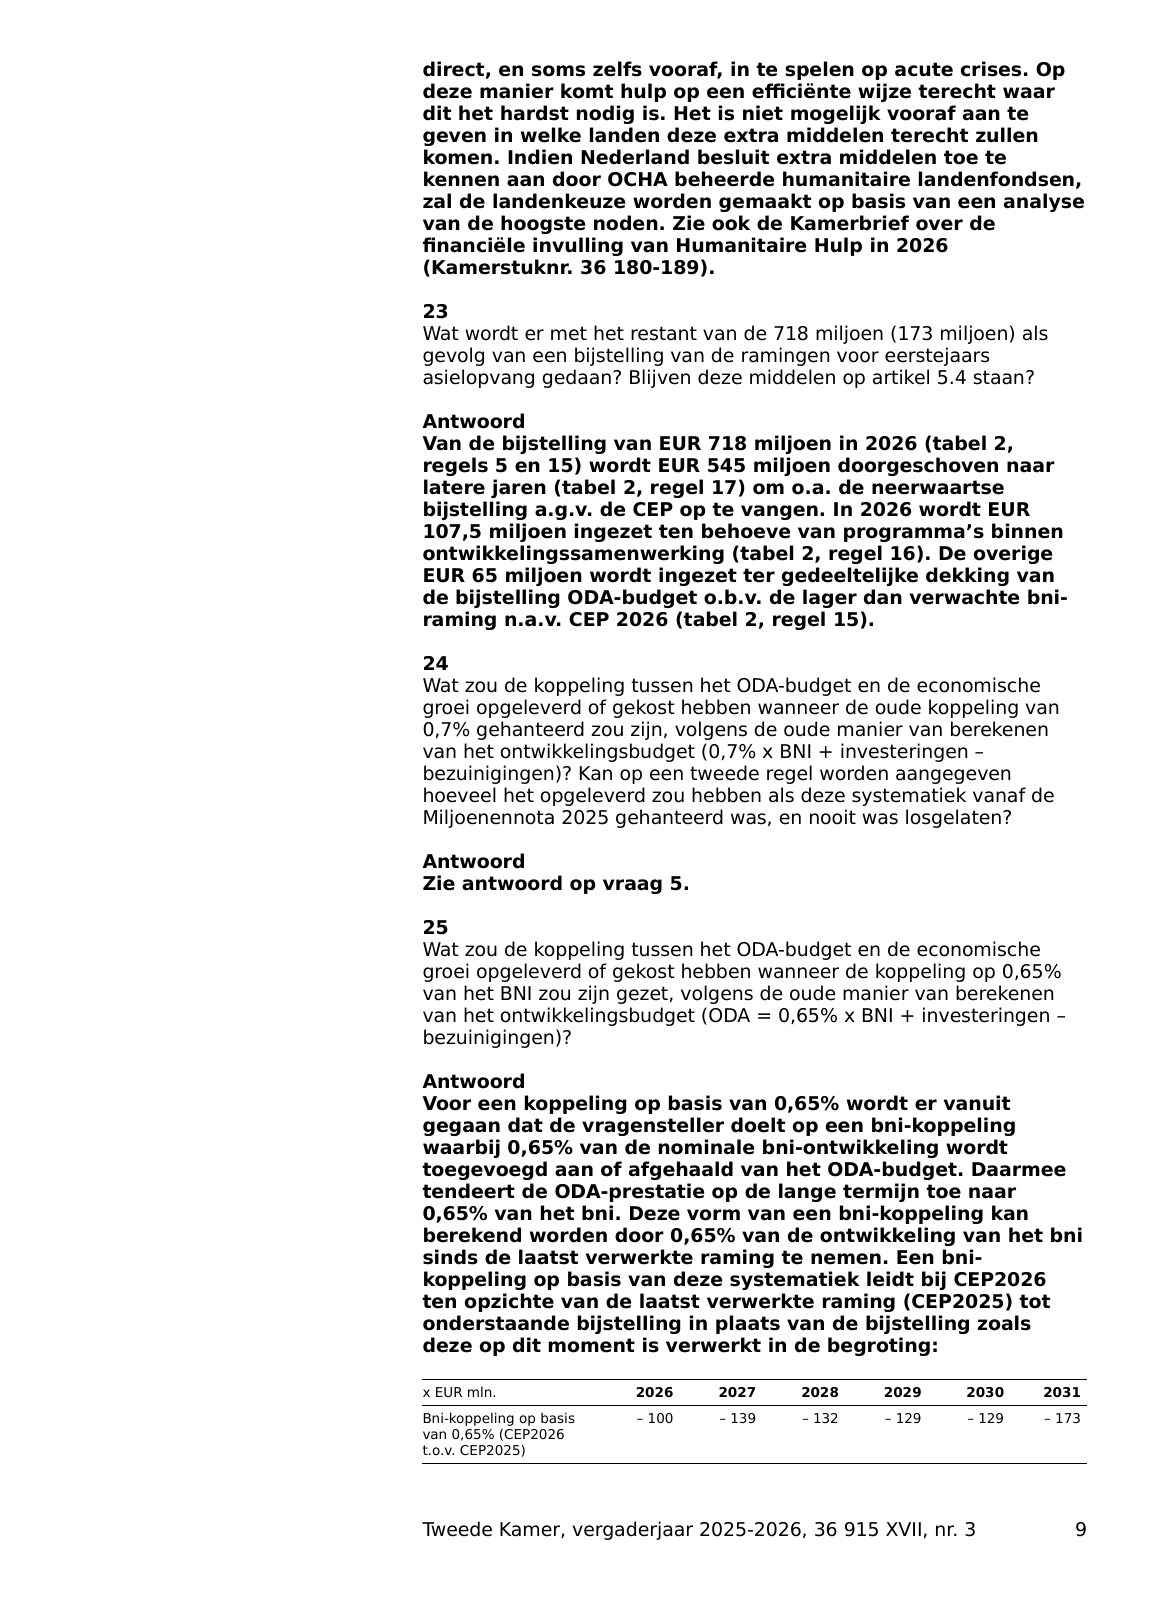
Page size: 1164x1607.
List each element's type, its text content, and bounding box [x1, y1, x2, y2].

table_header 2029 [845, 1380, 927, 1405]
table_header 2027 [679, 1380, 762, 1405]
table_header x EUR mln. [422, 1380, 596, 1405]
table_cell – 129 [927, 1406, 1010, 1463]
text Wat wordt er met het restant van de 718 miljoen (173 miljoen) als gevolg van een bijstelling van de ramingen voor eerstejaars asielopvang gedaan? Blijven deze middelen op artikel 5.4 staan? [422, 323, 1087, 389]
table_cell – 173 [1010, 1406, 1087, 1463]
table_header 2031 [1010, 1380, 1087, 1405]
text Antwoord [422, 851, 1087, 873]
table_cell – 100 [596, 1406, 679, 1463]
text Voor een koppeling op basis van 0,65% wordt er vanuit gegaan dat de vragensteller doelt op een bni-koppeling waarbij 0,65% van de nominale bni-ontwikkeling wordt toegevoegd aan of afgehaald van het ODA-budget. Daarmee tendeert de ODA-prestatie op de lange termijn toe naar 0,65% van het bni. Deze vorm van een bni-koppeling kan berekend worden door 0,65% van de ontwikkeling van het bni sinds de laatst verwerkte raming te nemen. Een bni-koppeling op basis van deze systematiek leidt bij CEP2026 ten opzichte van de laatst verwerkte raming (CEP2025) tot onderstaande bijstelling in plaats van de bijstelling zoals deze op dit moment is verwerkt in de begroting: [422, 1093, 1087, 1357]
text 25 [422, 917, 1087, 939]
table_cell – 139 [679, 1406, 762, 1463]
table_header 2030 [927, 1380, 1010, 1405]
text 24 [422, 653, 1087, 675]
text Antwoord [422, 411, 1087, 433]
table_cell – 129 [845, 1406, 927, 1463]
table_header 2026 [596, 1380, 679, 1405]
table_cell Bni-koppeling op basis van 0,65% (CEP2026 t.o.v. CEP2025) [422, 1406, 596, 1463]
table_cell – 132 [762, 1406, 844, 1463]
table_header 2028 [762, 1380, 844, 1405]
text Wat zou de koppeling tussen het ODA-budget en de economische groei opgeleverd of gekost hebben wanneer de oude koppeling van 0,7% gehanteerd zou zijn, volgens de oude manier van berekenen van het ontwikkelingsbudget (0,7% x BNI + investeringen – bezuinigingen)? Kan op een tweede regel worden aangegeven hoeveel het opgeleverd zou hebben als deze systematiek vanaf de Miljoenennota 2025 gehanteerd was, en nooit was losgelaten? [422, 675, 1087, 829]
text Zie antwoord op vraag 5. [422, 873, 1087, 895]
text Van de bijstelling van EUR 718 miljoen in 2026 (tabel 2, regels 5 en 15) wordt EUR 545 miljoen doorgeschoven naar latere jaren (tabel 2, regel 17) om o.a. de neerwaartse bijstelling a.g.v. de CEP op te vangen. In 2026 wordt EUR 107,5 miljoen ingezet ten behoeve van programma’s binnen ontwikkelingssamenwerking (tabel 2, regel 16). De overige EUR 65 miljoen wordt ingezet ter gedeeltelijke dekking van de bijstelling ODA-budget o.b.v. de lager dan verwachte bni-raming n.a.v. CEP 2026 (tabel 2, regel 15). [422, 433, 1087, 631]
text Wat zou de koppeling tussen het ODA-budget en de economische groei opgeleverd of gekost hebben wanneer de koppeling op 0,65% van het BNI zou zijn gezet, volgens de oude manier van berekenen van het ontwikkelingsbudget (ODA = 0,65% x BNI + investeringen – bezuinigingen)? [422, 939, 1087, 1049]
text Antwoord [422, 1071, 1087, 1093]
text 23 [422, 301, 1087, 323]
text direct, en soms zelfs vooraf, in te spelen op acute crises. Op deze manier komt hulp op een efficiënte wijze terecht waar dit het hardst nodig is. Het is niet mogelijk vooraf aan te geven in welke landen deze extra middelen terecht zullen komen. Indien Nederland besluit extra middelen toe te kennen aan door OCHA beheerde humanitaire landenfondsen, zal de landenkeuze worden gemaakt op basis van een analyse van de hoogste noden. Zie ook de Kamerbrief over de financiële invulling van Humanitaire Hulp in 2026 (Kamerstuknr. 36 180-189). [422, 59, 1087, 279]
